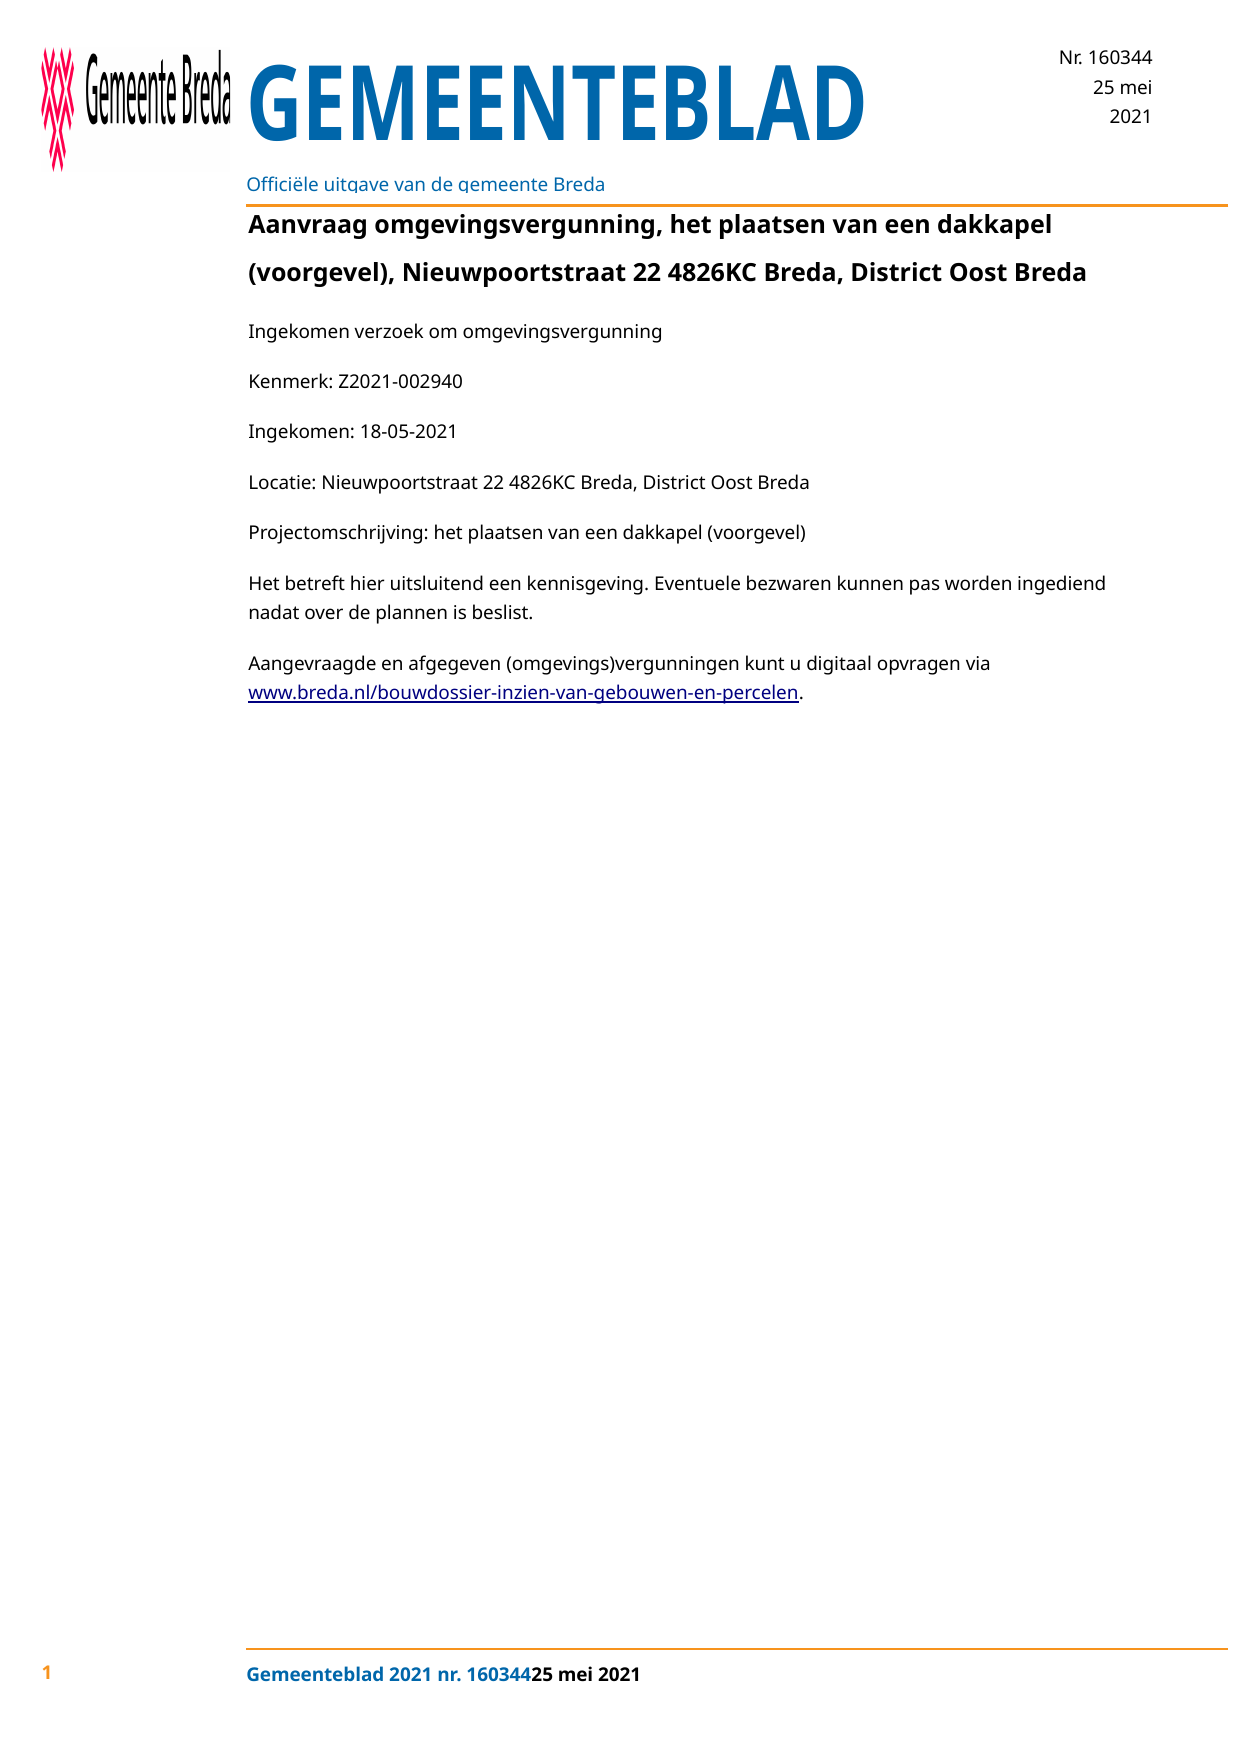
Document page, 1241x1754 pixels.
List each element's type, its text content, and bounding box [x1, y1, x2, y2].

text Het betreft hier uitsluitend een kennisgeving. Eventuele bezwaren kunnen pas worden ingediend nadat over de plannen is beslist. [248, 570, 1152, 625]
text Aangevraagde en afgegeven (omgevings)vergunningen kunt u digitaal opvragen via www.breda.nl/bouwdossier-inzien-van-gebouwen-en-percelen. [248, 650, 1152, 705]
picture [41, 47, 231, 172]
text Aanvraag omgevingsvergunning, het plaatsen van een dakkapel (voorgevel), Nieuwpoortstraat 22 4826KC Breda, District Oost Breda [248, 207, 1152, 288]
text Locatie: Nieuwpoortstraat 22 4826KC Breda, District Oost Breda [248, 469, 1152, 495]
text Ingekomen verzoek om omgevingsvergunning [248, 318, 1152, 344]
text Ingekomen: 18-05-2021 [248, 419, 1152, 444]
text Projectomschrijving: het plaatsen van een dakkapel (voorgevel) [248, 519, 1152, 545]
text Kenmerk: Z2021-002940 [248, 368, 1152, 394]
